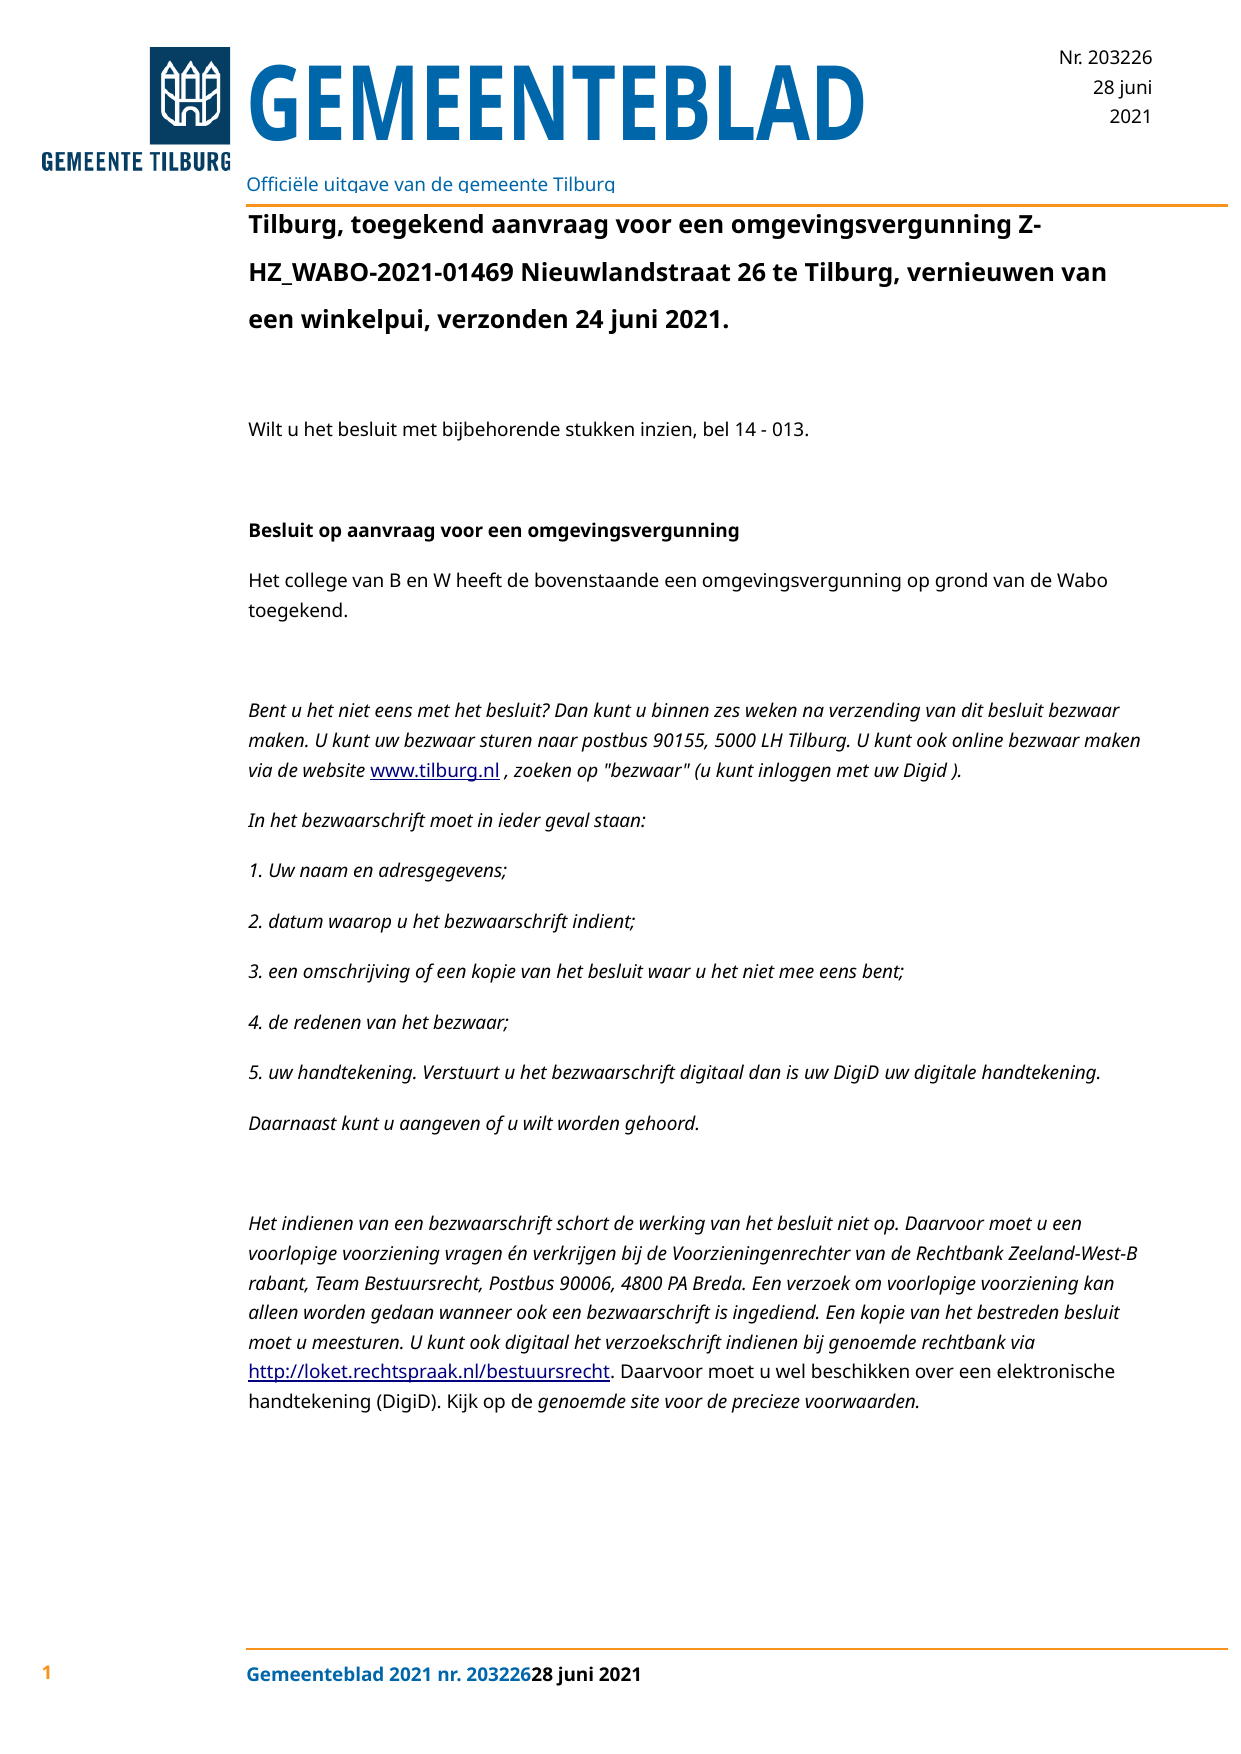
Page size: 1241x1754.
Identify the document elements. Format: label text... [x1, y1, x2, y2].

text 4. de redenen van het bezwaar; [248, 1009, 1152, 1034]
text Het indienen van een bezwaarschrift schort de werking van het besluit niet op. Daarvoor moet u een voorlopige voorziening vragen én verkrijgen bij de Voorzieningenrechter van de Rechtbank Zeeland-West-B rabant, Team Bestuursrecht, Postbus 90006, 4800 PA Breda. Een verzoek om voorlopige voorziening kan alleen worden gedaan wanneer ook een bezwaarschrift is ingediend. Een kopie van het bestreden besluit moet u meesturen. U kunt ook digitaal het verzoekschrift indienen bij genoemde rechtbank via http://loket.rechtspraak.nl/bestuursrecht. Daarvoor moet u wel beschikken over een elektronische handtekening (DigiD). Kijk op de genoemde site voor de precieze voorwaarden. [248, 1211, 1152, 1414]
text Tilburg, toegekend aanvraag voor een omgevingsvergunning Z-HZ_WABO-2021-01469 Nieuwlandstraat 26 te Tilburg, vernieuwen van een winkelpui, verzonden 24 juni 2021. [248, 207, 1152, 336]
text Besluit op aanvraag voor een omgevingsvergunning [248, 517, 1152, 542]
text Bent u het niet eens met het besluit? Dan kunt u binnen zes weken na verzending van dit besluit bezwaar maken. U kunt uw bezwaar sturen naar postbus 90155, 5000 LH Tilburg. U kunt ook online bezwaar maken via de website www.tilburg.nl , zoeken op "bezwaar" (u kunt inloggen met uw Digid ). [248, 698, 1152, 782]
text In het bezwaarschrift moet in ieder geval staan: [248, 807, 1152, 833]
text 1. Uw naam en adresgegevens; [248, 858, 1152, 883]
text Het college van B en W heeft de bovenstaande een omgevingsvergunning op grond van de Wabo toegekend. [248, 567, 1152, 622]
text 2. datum waarop u het bezwaarschrift indient; [248, 908, 1152, 934]
text 5. uw handtekening. Verstuurt u het bezwaarschrift digitaal dan is uw DigiD uw digitale handtekening. [248, 1059, 1152, 1085]
text 3. een omschrijving of een kopie van het besluit waar u het niet mee eens bent; [248, 958, 1152, 984]
picture [41, 47, 231, 172]
text Daarnaast kunt u aangeven of u wilt worden gehoord. [248, 1110, 1152, 1135]
text Wilt u het besluit met bijbehorende stukken inzien, bel 14 - 013. [248, 416, 1152, 442]
